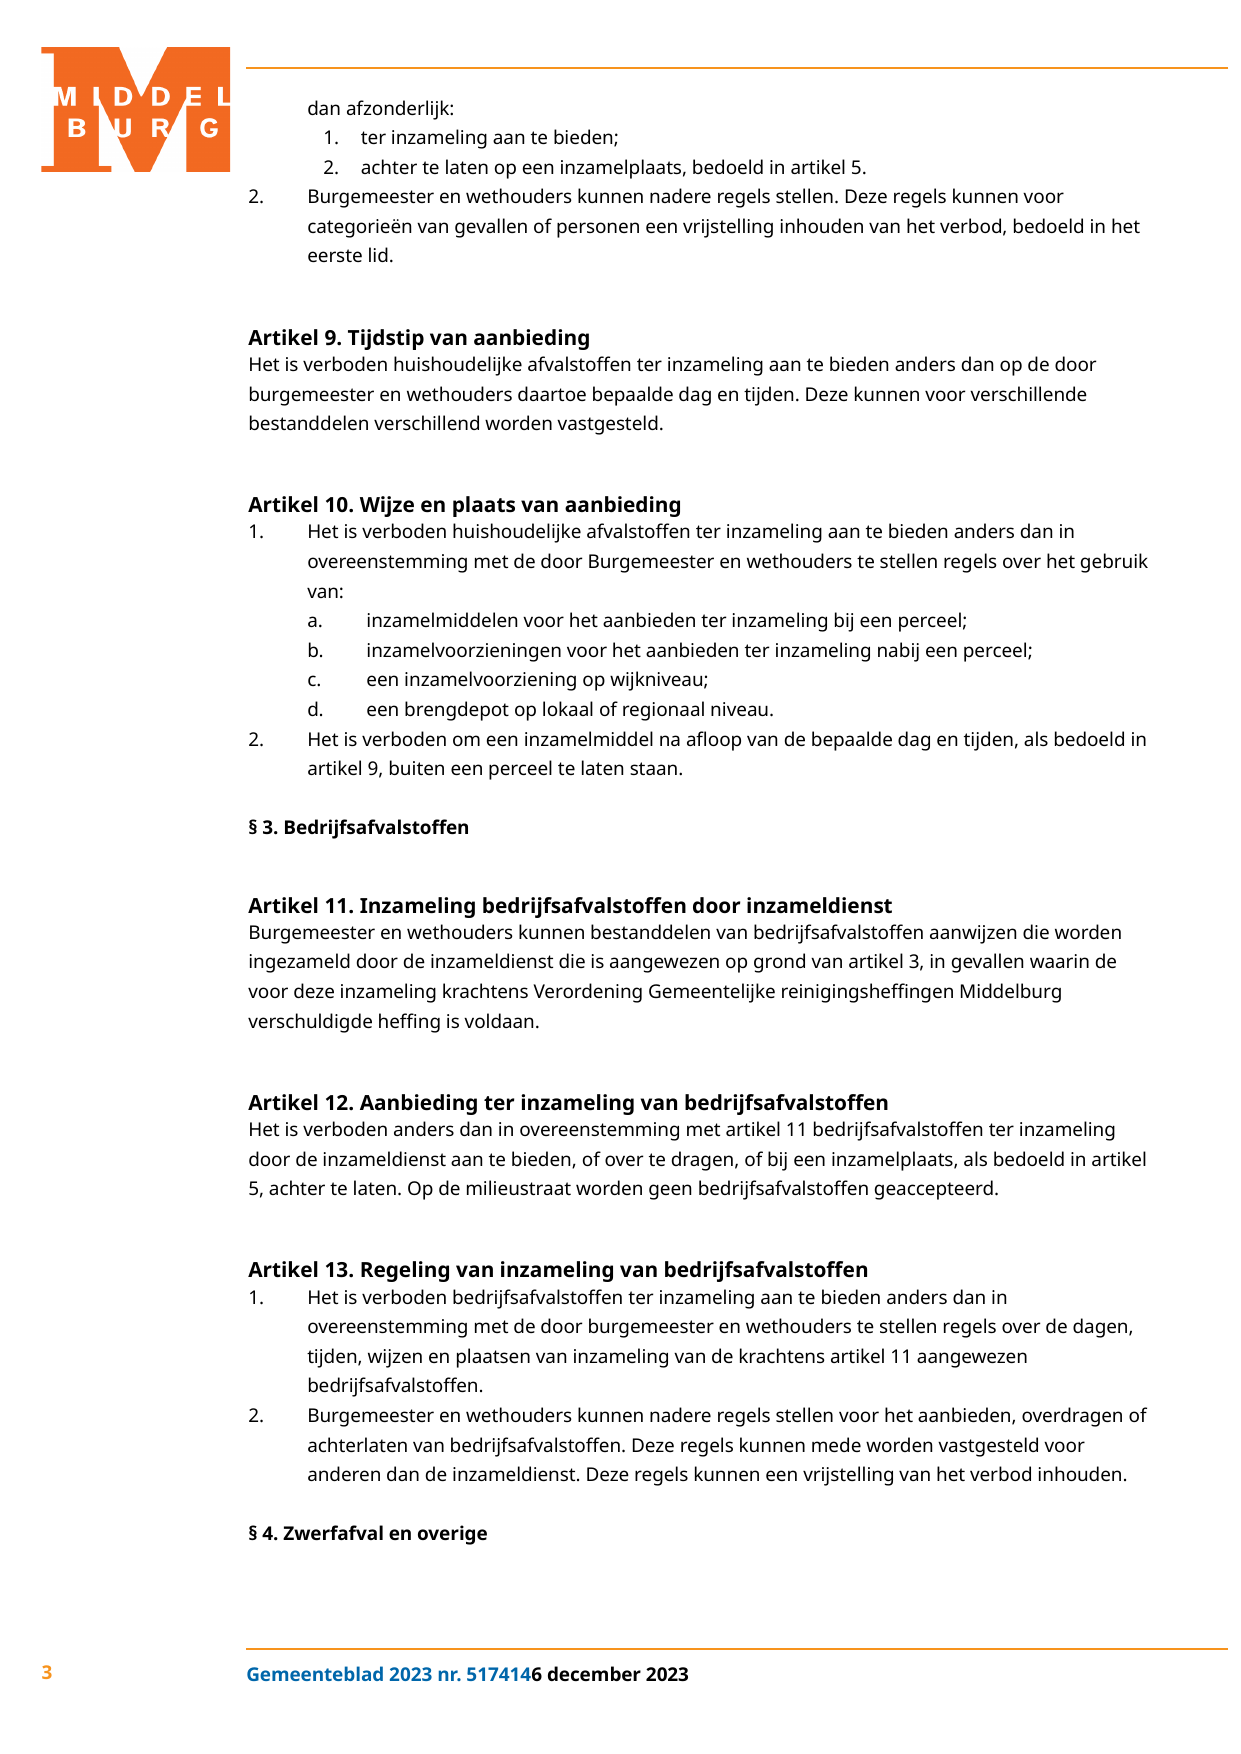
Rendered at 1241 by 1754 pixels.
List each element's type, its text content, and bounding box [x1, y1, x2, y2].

text Artikel 10. Wijze en plaats van aanbieding [248, 490, 1152, 519]
list inzamelmiddelen voor het aanbieden ter inzameling bij een perceel; [307, 607, 1152, 633]
list dan afzonderlijk: [248, 95, 1152, 121]
list Het is verboden huishoudelijke afvalstoffen ter inzameling aan te bieden anders dan in overeenstemming met de door Burgemeester en wethouders te stellen regels over het gebruik van: [248, 519, 1152, 604]
list een inzamelvoorziening op wijkniveau; [307, 667, 1152, 692]
list Burgemeester en wethouders kunnen nadere regels stellen. Deze regels kunnen voor categorieën van gevallen of personen een vrijstelling inhouden van het verbod, bedoeld in het eerste lid. [248, 183, 1152, 268]
list achter te laten op een inzamelplaats, bedoeld in artikel 5. [323, 154, 1152, 180]
text Het is verboden huishoudelijke afvalstoffen ter inzameling aan te bieden anders dan op de door burgemeester en wethouders daartoe bepaalde dag en tijden. Deze kunnen voor verschillende bestanddelen verschillend worden vastgesteld. [248, 351, 1152, 436]
text Het is verboden anders dan in overeenstemming met artikel 11 bedrijfsafvalstoffen ter inzameling door de inzameldienst aan te bieden, of over te dragen, of bij een inzamelplaats, als bedoeld in artikel 5, achter te laten. Op de milieustraat worden geen bedrijfsafvalstoffen geaccepteerd. [248, 1116, 1152, 1201]
text Burgemeester en wethouders kunnen bestanddelen van bedrijfsafvalstoffen aanwijzen die worden ingezameld door de inzameldienst die is aangewezen op grond van artikel 3, in gevallen waarin de voor deze inzameling krachtens Verordening Gemeentelijke reinigingsheffingen Middelburg verschuldigde heffing is voldaan. [248, 919, 1152, 1034]
list Het is verboden om een inzamelmiddel na afloop van de bepaalde dag en tijden, als bedoeld in artikel 9, buiten een perceel te laten staan. [248, 726, 1152, 781]
text Artikel 13. Regeling van inzameling van bedrijfsafvalstoffen [248, 1256, 1152, 1284]
list inzamelvoorzieningen voor het aanbieden ter inzameling nabij een perceel; [307, 637, 1152, 663]
list een brengdepot op lokaal of regionaal niveau. [307, 696, 1152, 722]
text Artikel 11. Inzameling bedrijfsafvalstoffen door inzameldienst [248, 891, 1152, 919]
picture [41, 47, 231, 172]
text Artikel 9. Tijdstip van aanbieding [248, 323, 1152, 351]
text Artikel 12. Aanbieding ter inzameling van bedrijfsafvalstoffen [248, 1088, 1152, 1116]
text § 4. Zwerfafval en overige [248, 1521, 1152, 1546]
text § 3. Bedrijfsafvalstoffen [248, 814, 1152, 840]
list ter inzameling aan te bieden; [323, 124, 1152, 150]
list Burgemeester en wethouders kunnen nadere regels stellen voor het aanbieden, overdragen of achterlaten van bedrijfsafvalstoffen. Deze regels kunnen mede worden vastgesteld voor anderen dan de inzameldienst. Deze regels kunnen een vrijstelling van het verbod inhouden. [248, 1402, 1152, 1487]
list Het is verboden bedrijfsafvalstoffen ter inzameling aan te bieden anders dan in overeenstemming met de door burgemeester en wethouders te stellen regels over de dagen, tijden, wijzen en plaatsen van inzameling van de krachtens artikel 11 aangewezen bedrijfsafvalstoffen. [248, 1284, 1152, 1398]
